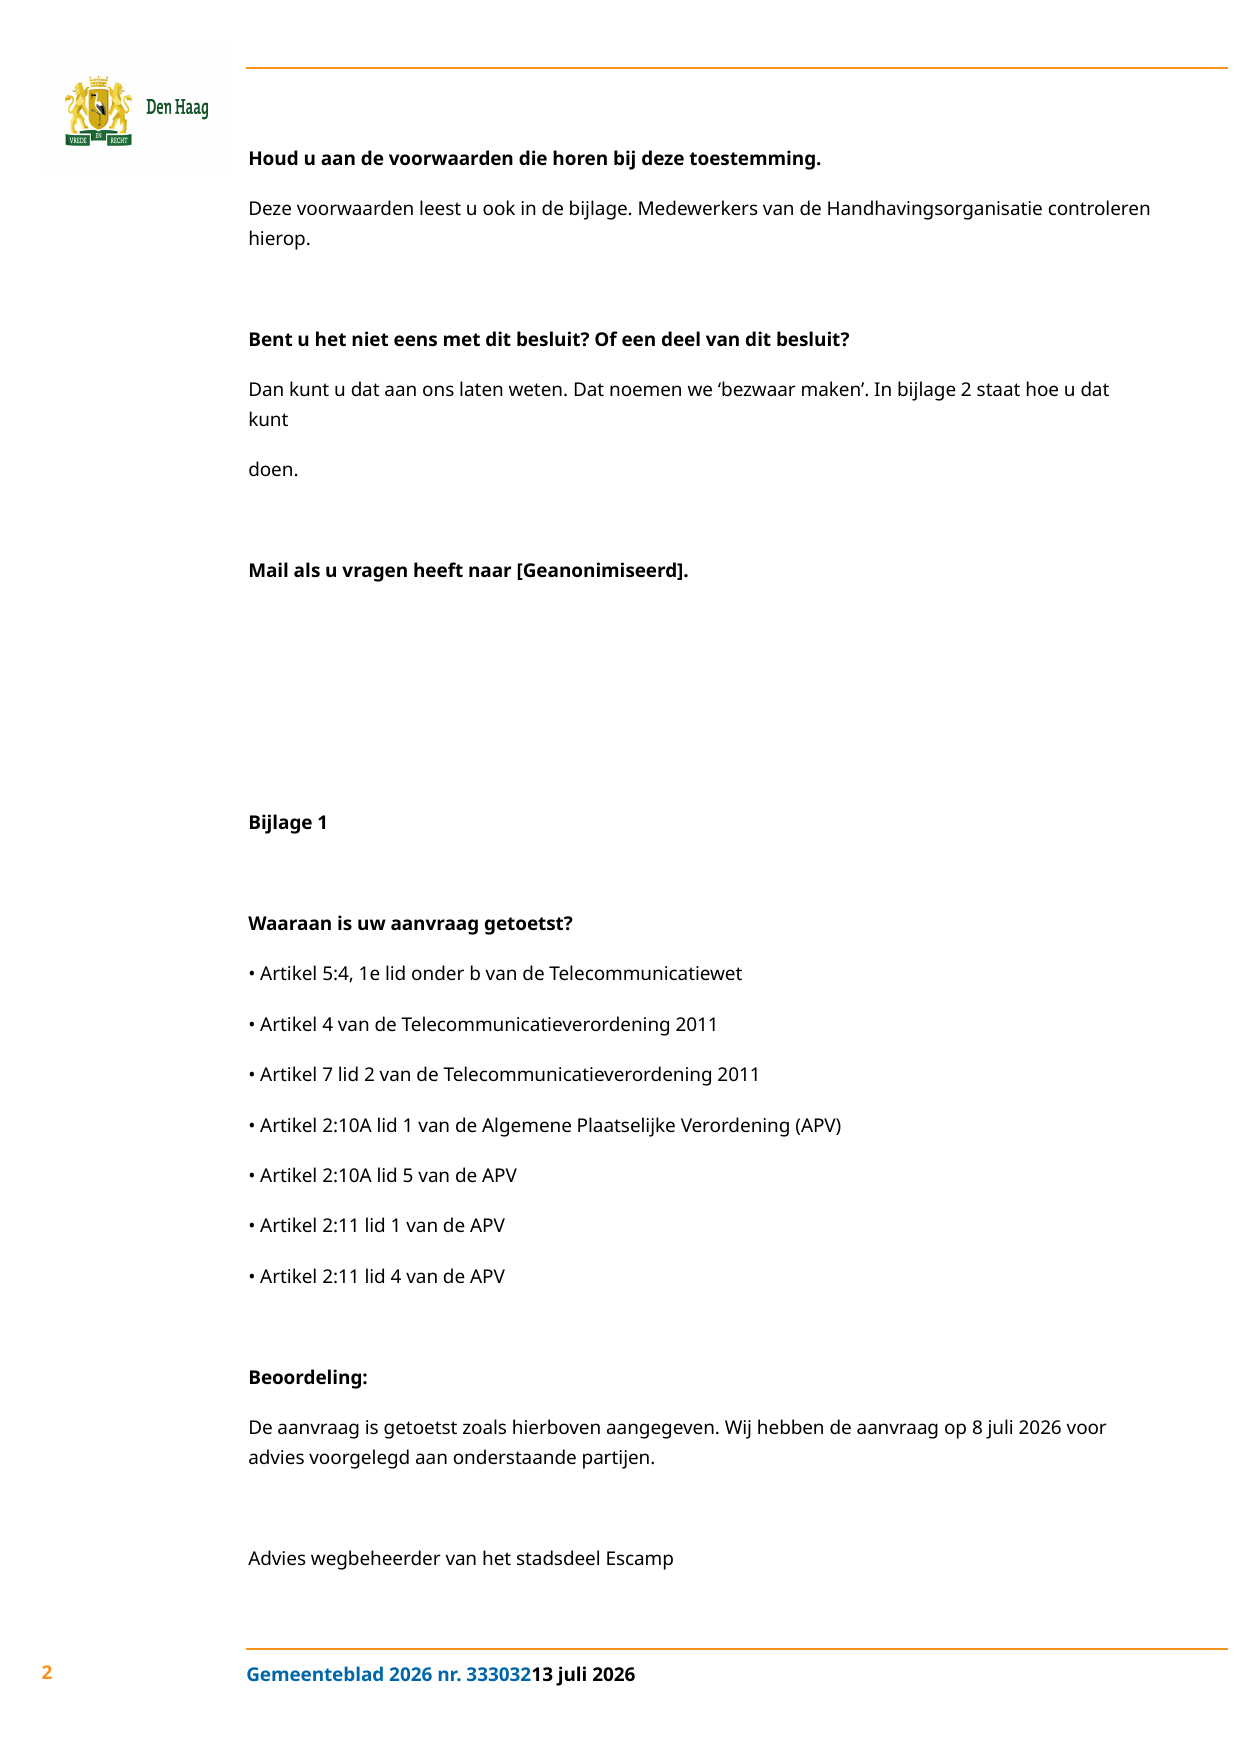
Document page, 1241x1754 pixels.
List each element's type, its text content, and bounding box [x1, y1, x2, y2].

text • Artikel 4 van de Telecommunicatieverordening 2011 [248, 1011, 1152, 1037]
text De aanvraag is getoetst zoals hierboven aangegeven. Wij hebben de aanvraag op 8 juli 2026 voor advies voorgelegd aan onderstaande partijen. [248, 1414, 1152, 1470]
text Advies wegbeheerder van het stadsdeel Escamp [248, 1545, 1152, 1571]
text Bijlage 1 [248, 809, 1152, 835]
picture [41, 47, 231, 172]
text Beoordeling: [248, 1364, 1152, 1390]
text • Artikel 5:4, 1e lid onder b van de Telecommunicatiewet [248, 961, 1152, 986]
text Bent u het niet eens met dit besluit? Of een deel van dit besluit? [248, 326, 1152, 352]
text Deze voorwaarden leest u ook in de bijlage. Medewerkers van de Handhavingsorganisatie controleren hierop. [248, 196, 1152, 251]
text • Artikel 2:10A lid 1 van de Algemene Plaatselijke Verordening (APV) [248, 1112, 1152, 1138]
text • Artikel 2:11 lid 1 van de APV [248, 1213, 1152, 1238]
text Mail als u vragen heeft naar [Geanonimiseerd]. [248, 557, 1152, 583]
text Houd u aan de voorwaarden die horen bij deze toestemming. [248, 145, 1152, 171]
text • Artikel 2:10A lid 5 van de APV [248, 1162, 1152, 1188]
text doen. [248, 456, 1152, 482]
text Dan kunt u dat aan ons laten weten. Dat noemen we ‘bezwaar maken’. In bijlage 2 staat hoe u dat kunt [248, 376, 1152, 432]
text • Artikel 7 lid 2 van de Telecommunicatieverordening 2011 [248, 1061, 1152, 1087]
text Waaraan is uw aanvraag getoetst? [248, 910, 1152, 936]
text • Artikel 2:11 lid 4 van de APV [248, 1263, 1152, 1289]
